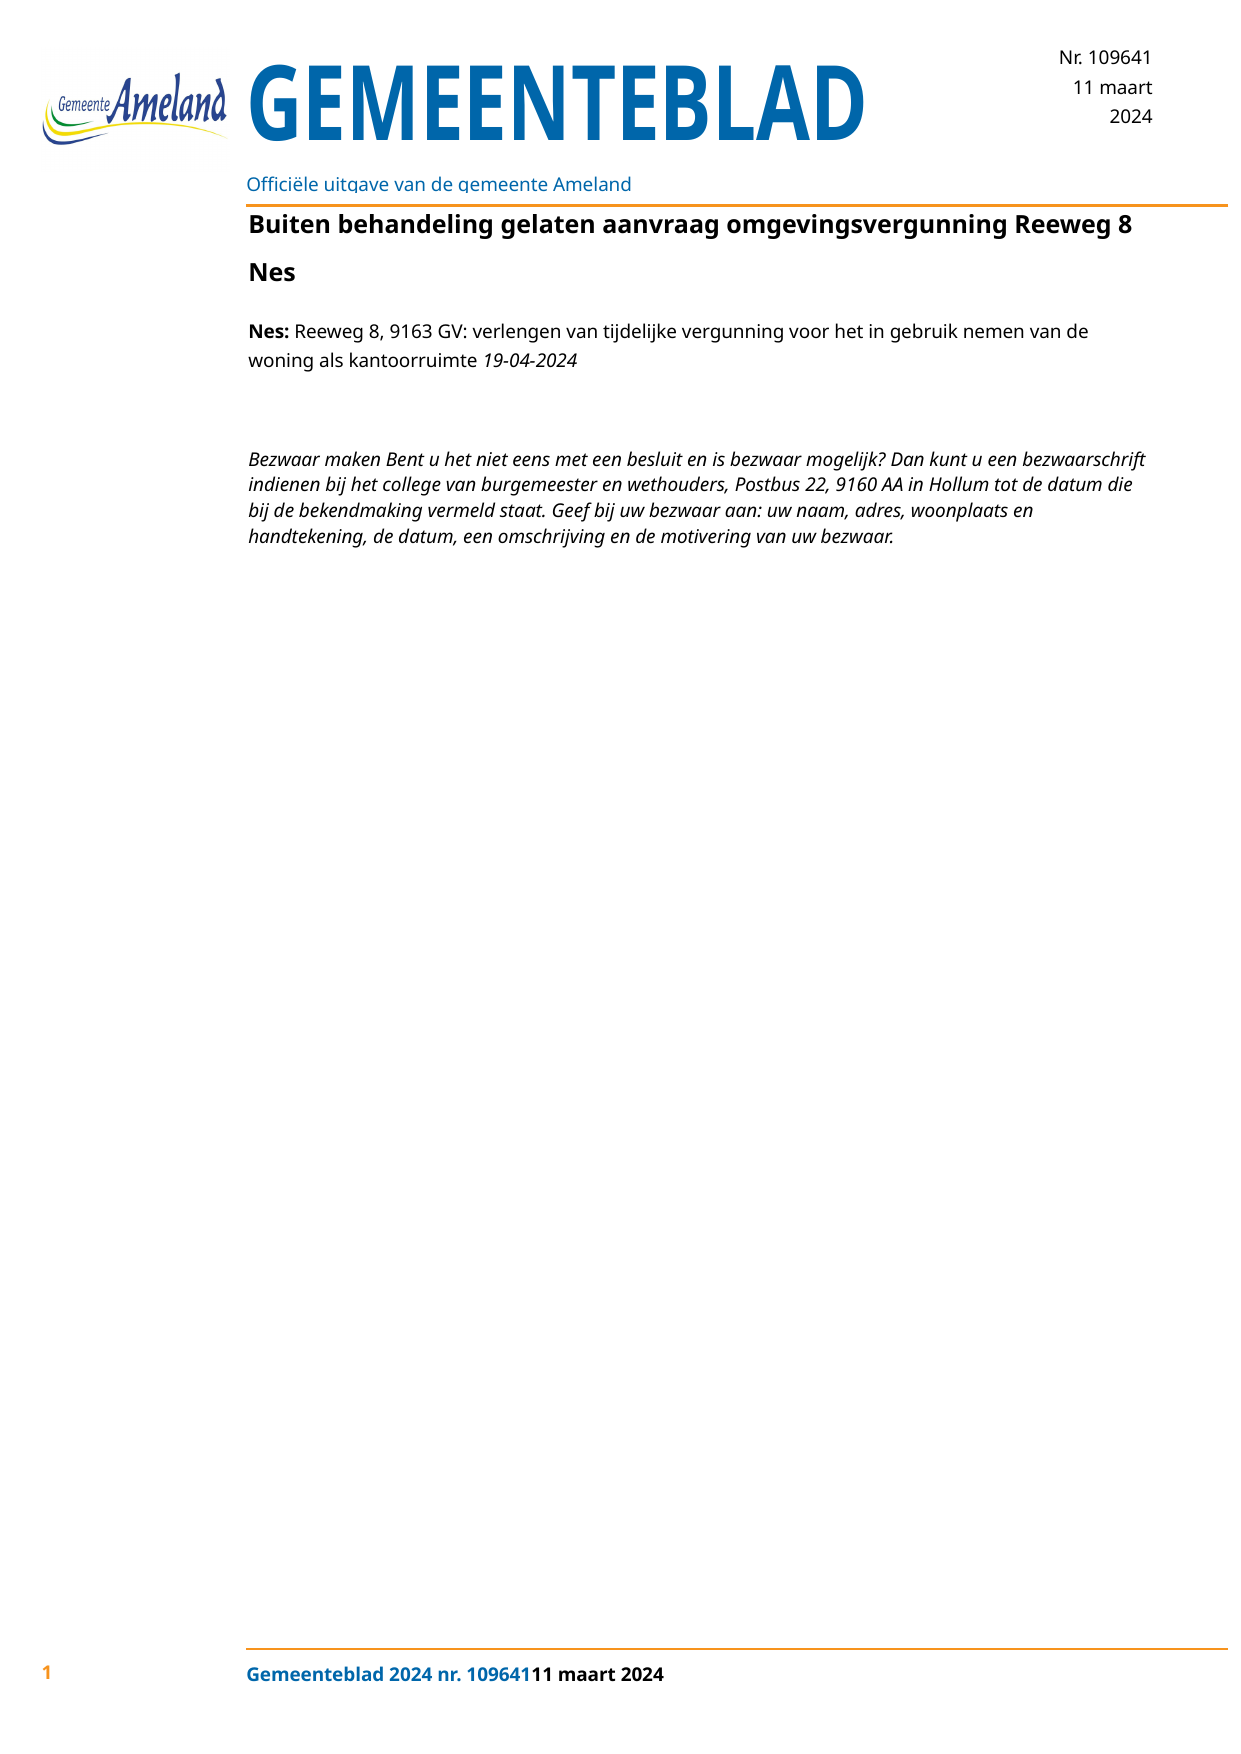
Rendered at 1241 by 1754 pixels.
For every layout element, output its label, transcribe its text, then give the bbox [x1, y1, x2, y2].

text Nes: Reeweg 8, 9163 GV: verlengen van tijdelijke vergunning voor het in gebruik nemen van de woning als kantoorruimte 19-04-2024 [248, 318, 1152, 373]
text Bezwaar maken Bent u het niet eens met een besluit en is bezwaar mogelijk? Dan kunt u een bezwaarschrift indienen bij het college van burgemeester en wethouders, Postbus 22, 9160 AA in Hollum tot de datum die bij de bekendmaking vermeld staat. Geef bij uw bezwaar aan: uw naam, adres, woonplaats en handtekening, de datum, een omschrijving en de motivering van uw bezwaar. [248, 446, 1152, 549]
text Buiten behandeling gelaten aanvraag omgevingsvergunning Reeweg 8 Nes [248, 207, 1152, 288]
picture [41, 47, 231, 172]
